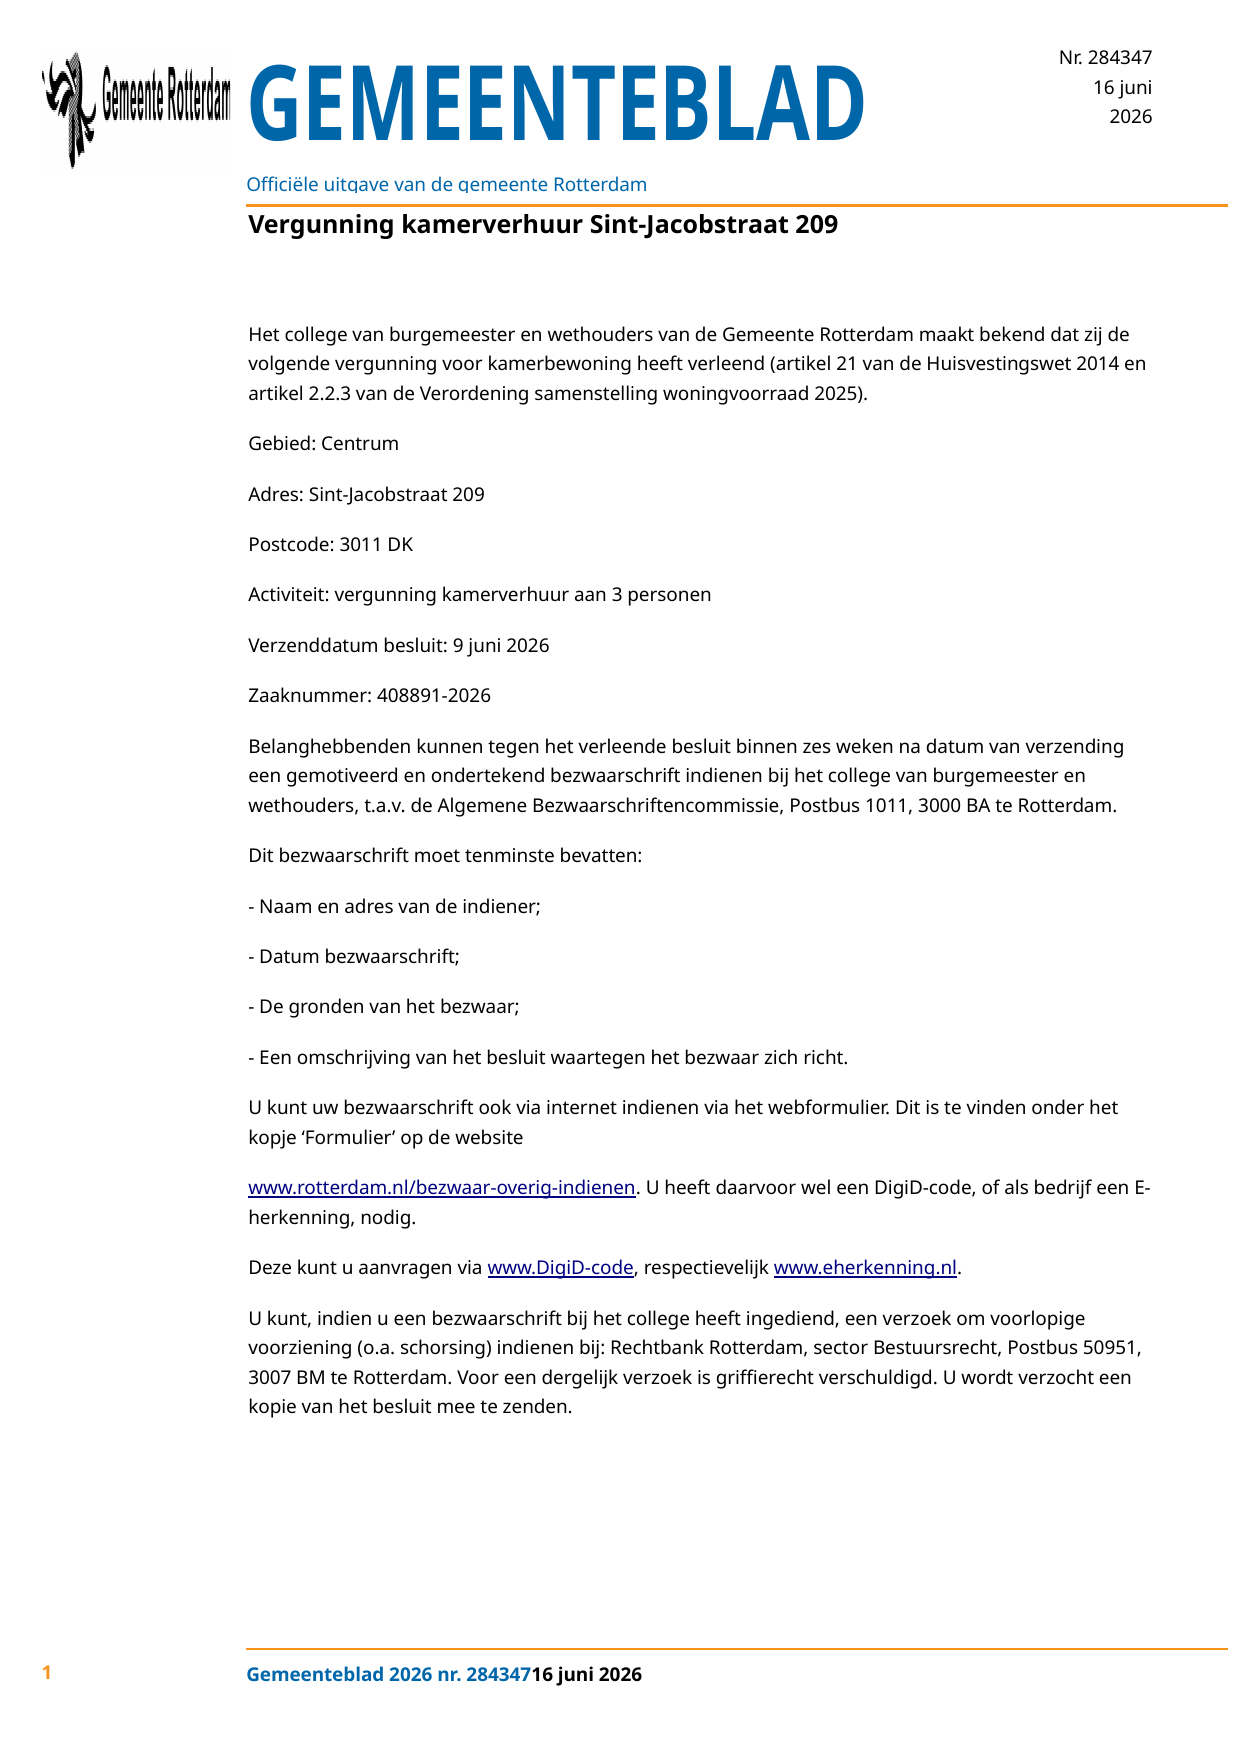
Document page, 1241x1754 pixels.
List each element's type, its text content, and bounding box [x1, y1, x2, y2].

text Adres: Sint-Jacobstraat 209 [248, 481, 1152, 506]
text Gebied: Centrum [248, 430, 1152, 456]
text Belanghebbenden kunnen tegen het verleende besluit binnen zes weken na datum van verzending een gemotiveerd en ondertekend bezwaarschrift indienen bij het college van burgemeester en wethouders, t.a.v. de Algemene Bezwaarschriftencommissie, Postbus 1011, 3000 BA te Rotterdam. [248, 733, 1152, 818]
text Vergunning kamerverhuur Sint-Jacobstraat 209 [248, 207, 1152, 241]
text - Een omschrijving van het besluit waartegen het bezwaar zich richt. [248, 1044, 1152, 1070]
text - De gronden van het bezwaar; [248, 994, 1152, 1019]
text www.rotterdam.nl/bezwaar-overig-indienen. U heeft daarvoor wel een DigiD-code, of als bedrijf een E-herkenning, nodig. [248, 1174, 1152, 1230]
text U kunt uw bezwaarschrift ook via internet indienen via het webformulier. Dit is te vinden onder het kopje ‘Formulier’ op de website [248, 1094, 1152, 1150]
text - Datum bezwaarschrift; [248, 943, 1152, 969]
text Dit bezwaarschrift moet tenminste bevatten: [248, 842, 1152, 868]
text - Naam en adres van de indiener; [248, 893, 1152, 918]
text U kunt, indien u een bezwaarschrift bij het college heeft ingediend, een verzoek om voorlopige voorziening (o.a. schorsing) indienen bij: Rechtbank Rotterdam, sector Bestuursrecht, Postbus 50951, 3007 BM te Rotterdam. Voor een dergelijk verzoek is griffierecht verschuldigd. U wordt verzocht een kopie van het besluit mee te zenden. [248, 1305, 1152, 1419]
text Het college van burgemeester en wethouders van de Gemeente Rotterdam maakt bekend dat zij de volgende vergunning voor kamerbewoning heeft verleend (artikel 21 van de Huisvestingswet 2014 en artikel 2.2.3 van de Verordening samenstelling woningvoorraad 2025). [248, 321, 1152, 406]
text Verzenddatum besluit: 9 juni 2026 [248, 632, 1152, 658]
text Postcode: 3011 DK [248, 531, 1152, 557]
picture [41, 47, 231, 172]
text Zaaknummer: 408891-2026 [248, 682, 1152, 708]
text Activiteit: vergunning kamerverhuur aan 3 personen [248, 582, 1152, 607]
text Deze kunt u aanvragen via www.DigiD-code, respectievelijk www.eherkenning.nl. [248, 1254, 1152, 1280]
